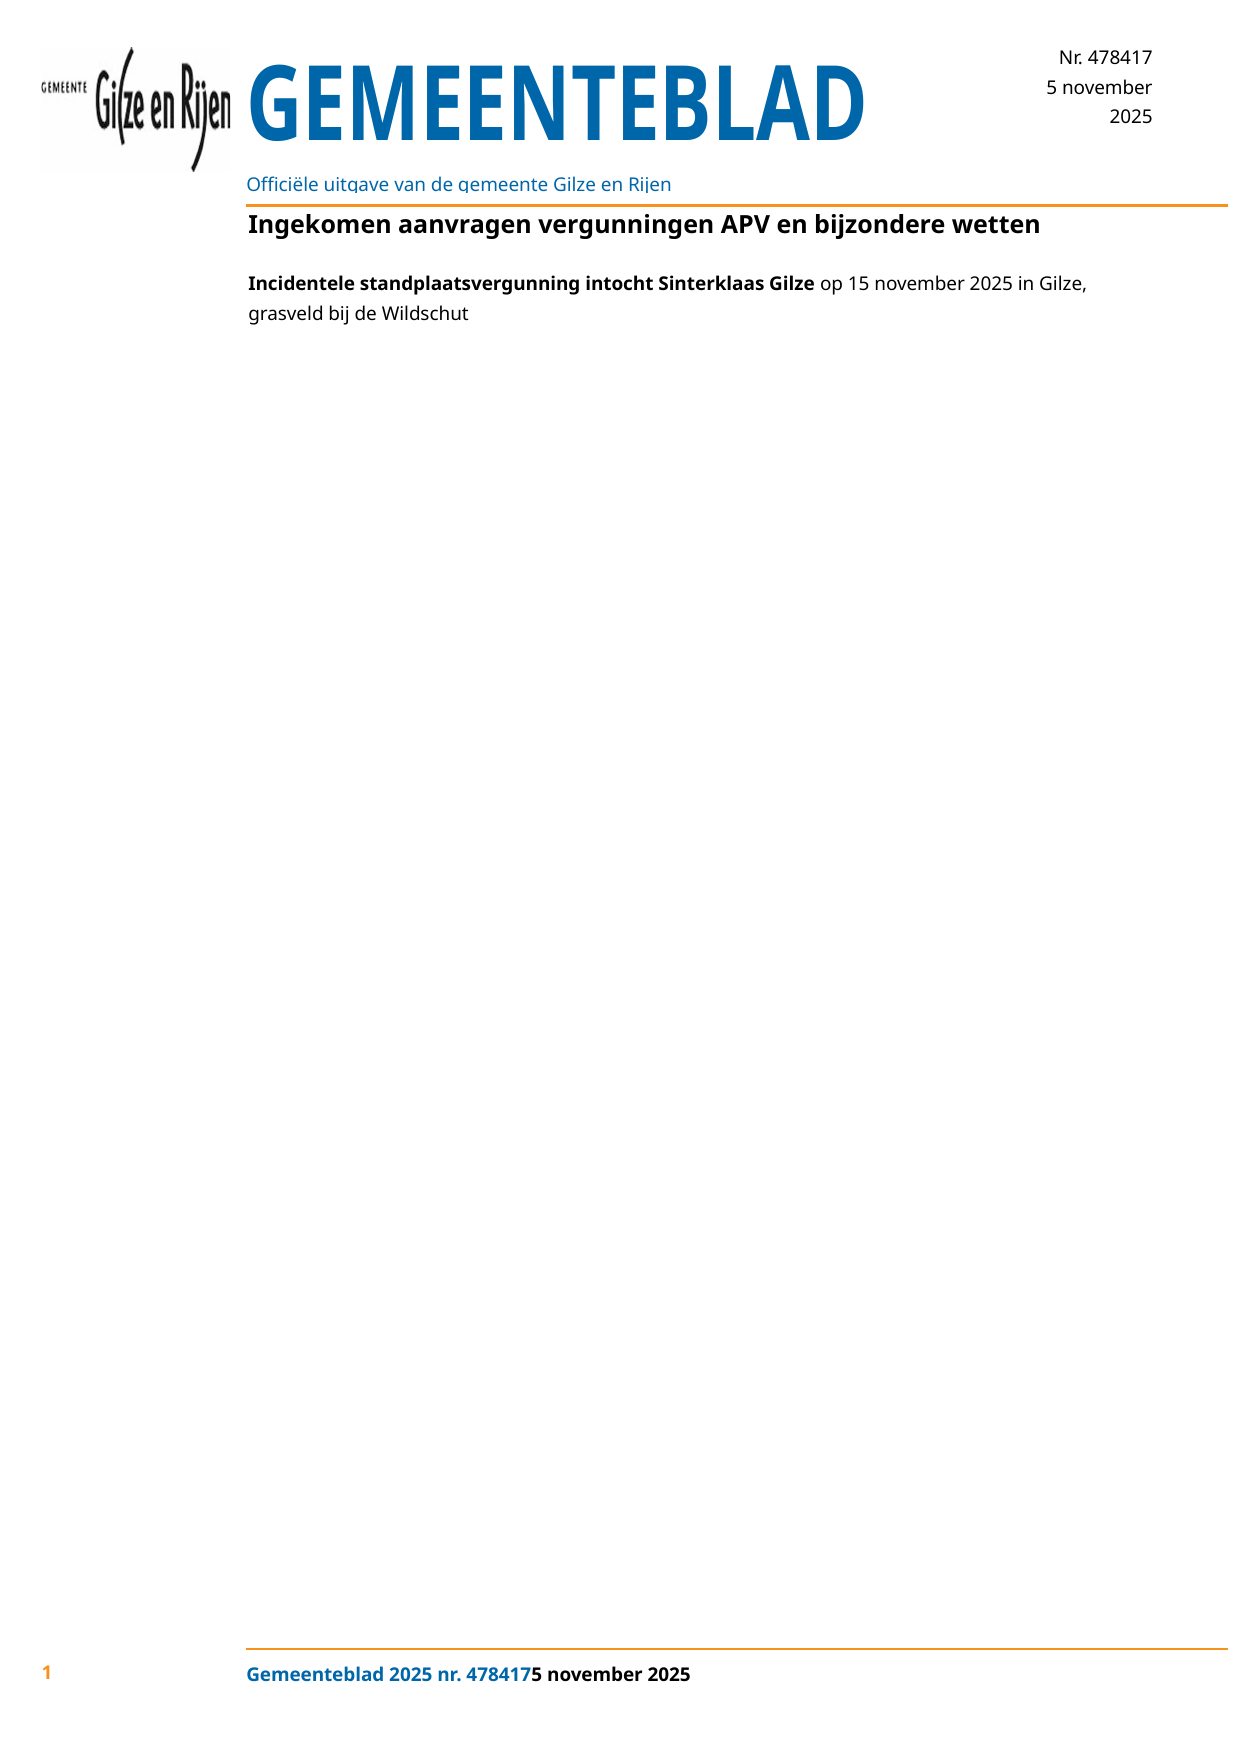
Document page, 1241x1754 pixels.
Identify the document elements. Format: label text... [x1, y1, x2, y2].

text Incidentele standplaatsvergunning intocht Sinterklaas Gilze op 15 november 2025 in Gilze, grasveld bij de Wildschut [248, 270, 1152, 326]
picture [41, 47, 231, 172]
text Ingekomen aanvragen vergunningen APV en bijzondere wetten [248, 207, 1152, 241]
